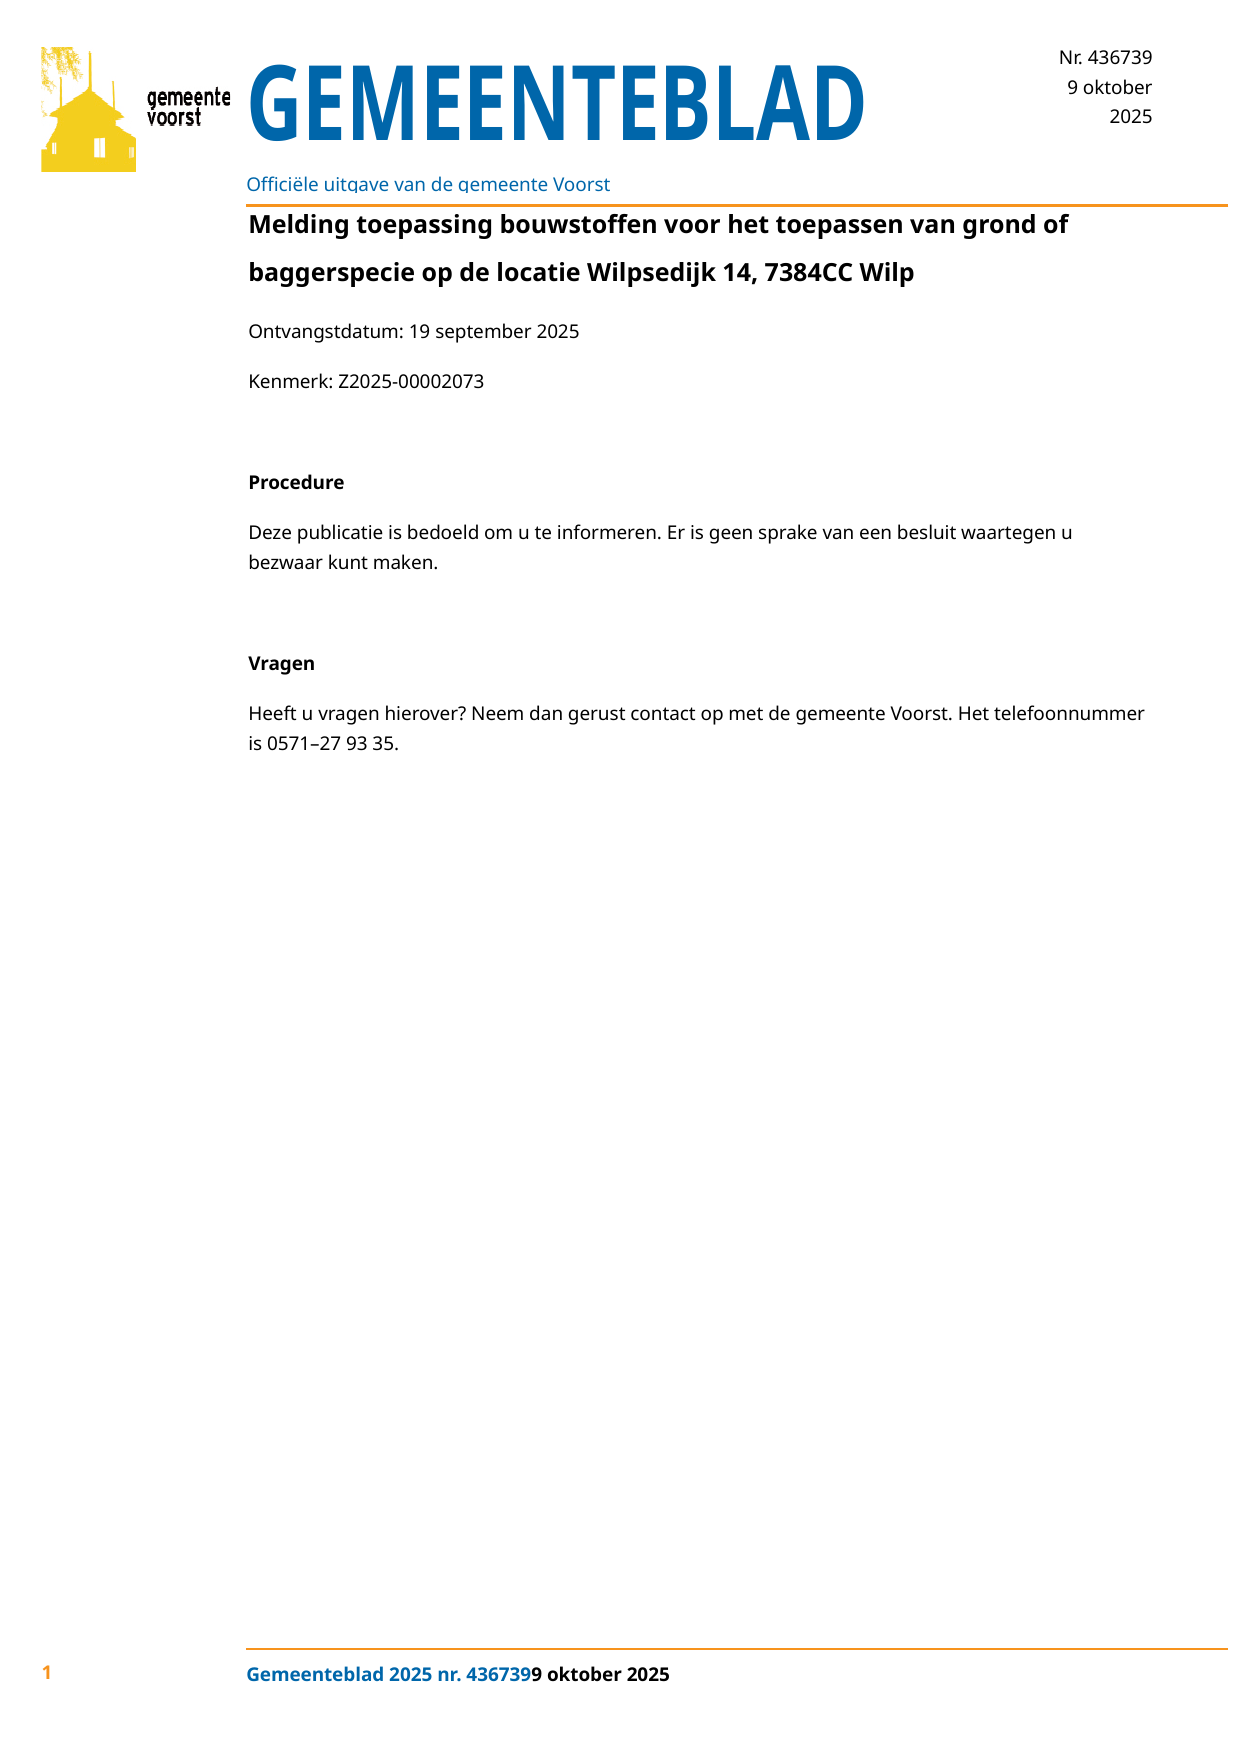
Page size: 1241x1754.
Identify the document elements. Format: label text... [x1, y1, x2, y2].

text Melding toepassing bouwstoffen voor het toepassen van grond of baggerspecie op de locatie Wilpsedijk 14, 7384CC Wilp [248, 207, 1152, 288]
picture [41, 47, 231, 172]
text Procedure [248, 469, 1152, 495]
text Heeft u vragen hierover? Neem dan gerust contact op met de gemeente Voorst. Het telefoonnummer is 0571–27 93 35. [248, 700, 1152, 756]
text Kenmerk: Z2025-00002073 [248, 368, 1152, 394]
text Ontvangstdatum: 19 september 2025 [248, 318, 1152, 344]
text Vragen [248, 650, 1152, 676]
text Deze publicatie is bedoeld om u te informeren. Er is geen sprake van een besluit waartegen u bezwaar kunt maken. [248, 519, 1152, 575]
